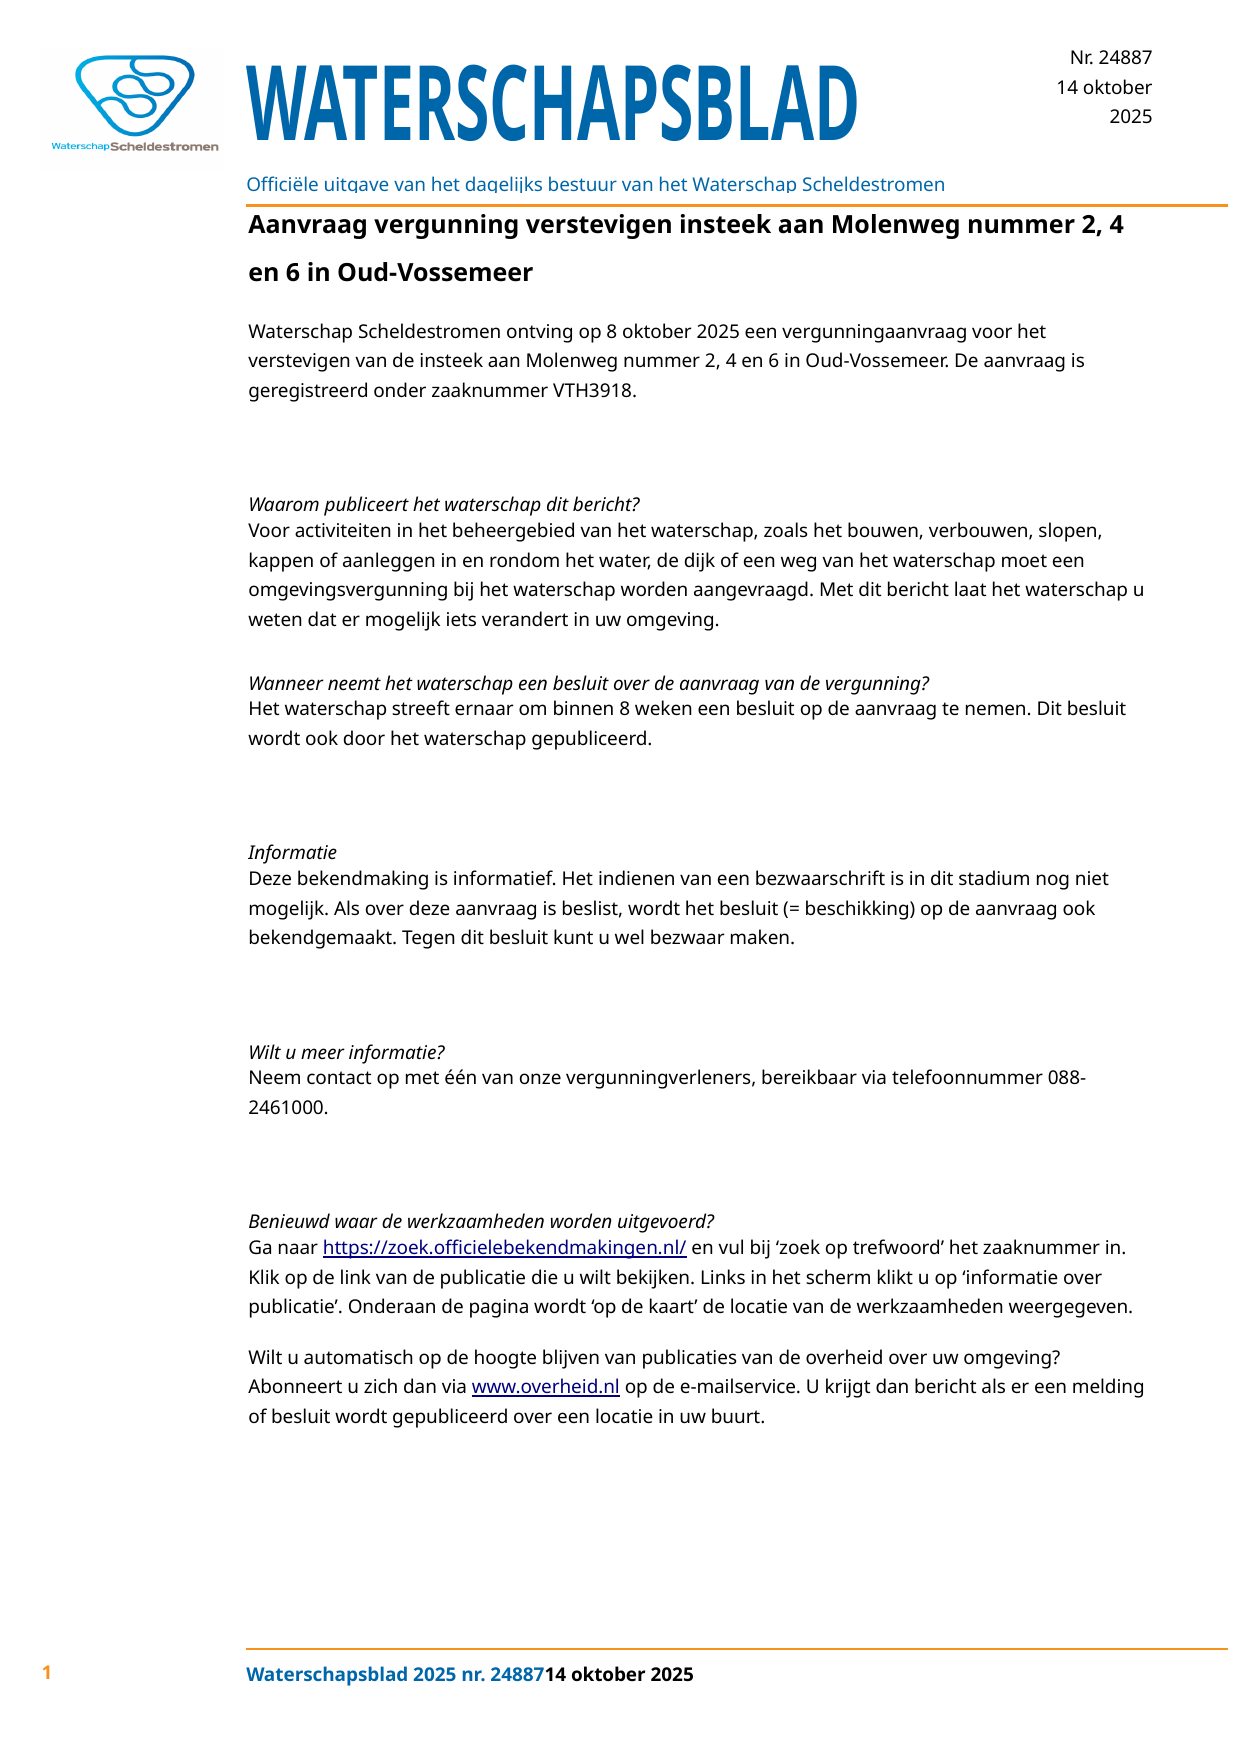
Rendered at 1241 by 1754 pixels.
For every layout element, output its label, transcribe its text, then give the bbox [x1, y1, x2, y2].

text Wilt u meer informatie? [248, 1039, 1152, 1064]
text Neem contact op met één van onze vergunningverleners, bereikbaar via telefoonnummer 088-2461000. [248, 1064, 1152, 1120]
text Het waterschap streeft ernaar om binnen 8 weken een besluit op de aanvraag te nemen. Dit besluit wordt ook door het waterschap gepubliceerd. [248, 696, 1152, 751]
picture [41, 47, 231, 172]
text Waarom publiceert het waterschap dit bericht? [248, 491, 1152, 517]
text Informatie [248, 839, 1152, 865]
text Wilt u automatisch op de hoogte blijven van publicaties van de overheid over uw omgeving? Abonneert u zich dan via www.overheid.nl op de e-mailservice. U krijgt dan bericht als er een melding of besluit wordt gepubliceerd over een locatie in uw buurt. [248, 1344, 1152, 1429]
text Ga naar https://zoek.officielebekendmakingen.nl/ en vul bij ‘zoek op trefwoord’ het zaaknummer in. Klik op de link van de publicatie die u wilt bekijken. Links in het scherm klikt u op ‘informatie over publicatie’. Onderaan de pagina wordt ‘op de kaart’ de locatie van de werkzaamheden weergegeven. [248, 1234, 1152, 1319]
text Wanneer neemt het waterschap een besluit over de aanvraag van de vergunning? [248, 670, 1152, 696]
text Aanvraag vergunning verstevigen insteek aan Molenweg nummer 2, 4 en 6 in Oud-Vossemeer [248, 207, 1152, 288]
text Voor activiteiten in het beheergebied van het waterschap, zoals het bouwen, verbouwen, slopen, kappen of aanleggen in en rondom het water, de dijk of een weg van het waterschap moet een omgevingsvergunning bij het waterschap worden aangevraagd. Met dit bericht laat het waterschap u weten dat er mogelijk iets verandert in uw omgeving. [248, 517, 1152, 632]
text Benieuwd waar de werkzaamheden worden uitgevoerd? [248, 1208, 1152, 1234]
text Waterschap Scheldestromen ontving op 8 oktober 2025 een vergunningaanvraag voor het verstevigen van de insteek aan Molenweg nummer 2, 4 en 6 in Oud-Vossemeer. De aanvraag is geregistreerd onder zaaknummer VTH3918. [248, 318, 1152, 403]
text Deze bekendmaking is informatief. Het indienen van een bezwaarschrift is in dit stadium nog niet mogelijk. Als over deze aanvraag is beslist, wordt het besluit (= beschikking) op de aanvraag ook bekendgemaakt. Tegen dit besluit kunt u wel bezwaar maken. [248, 865, 1152, 950]
